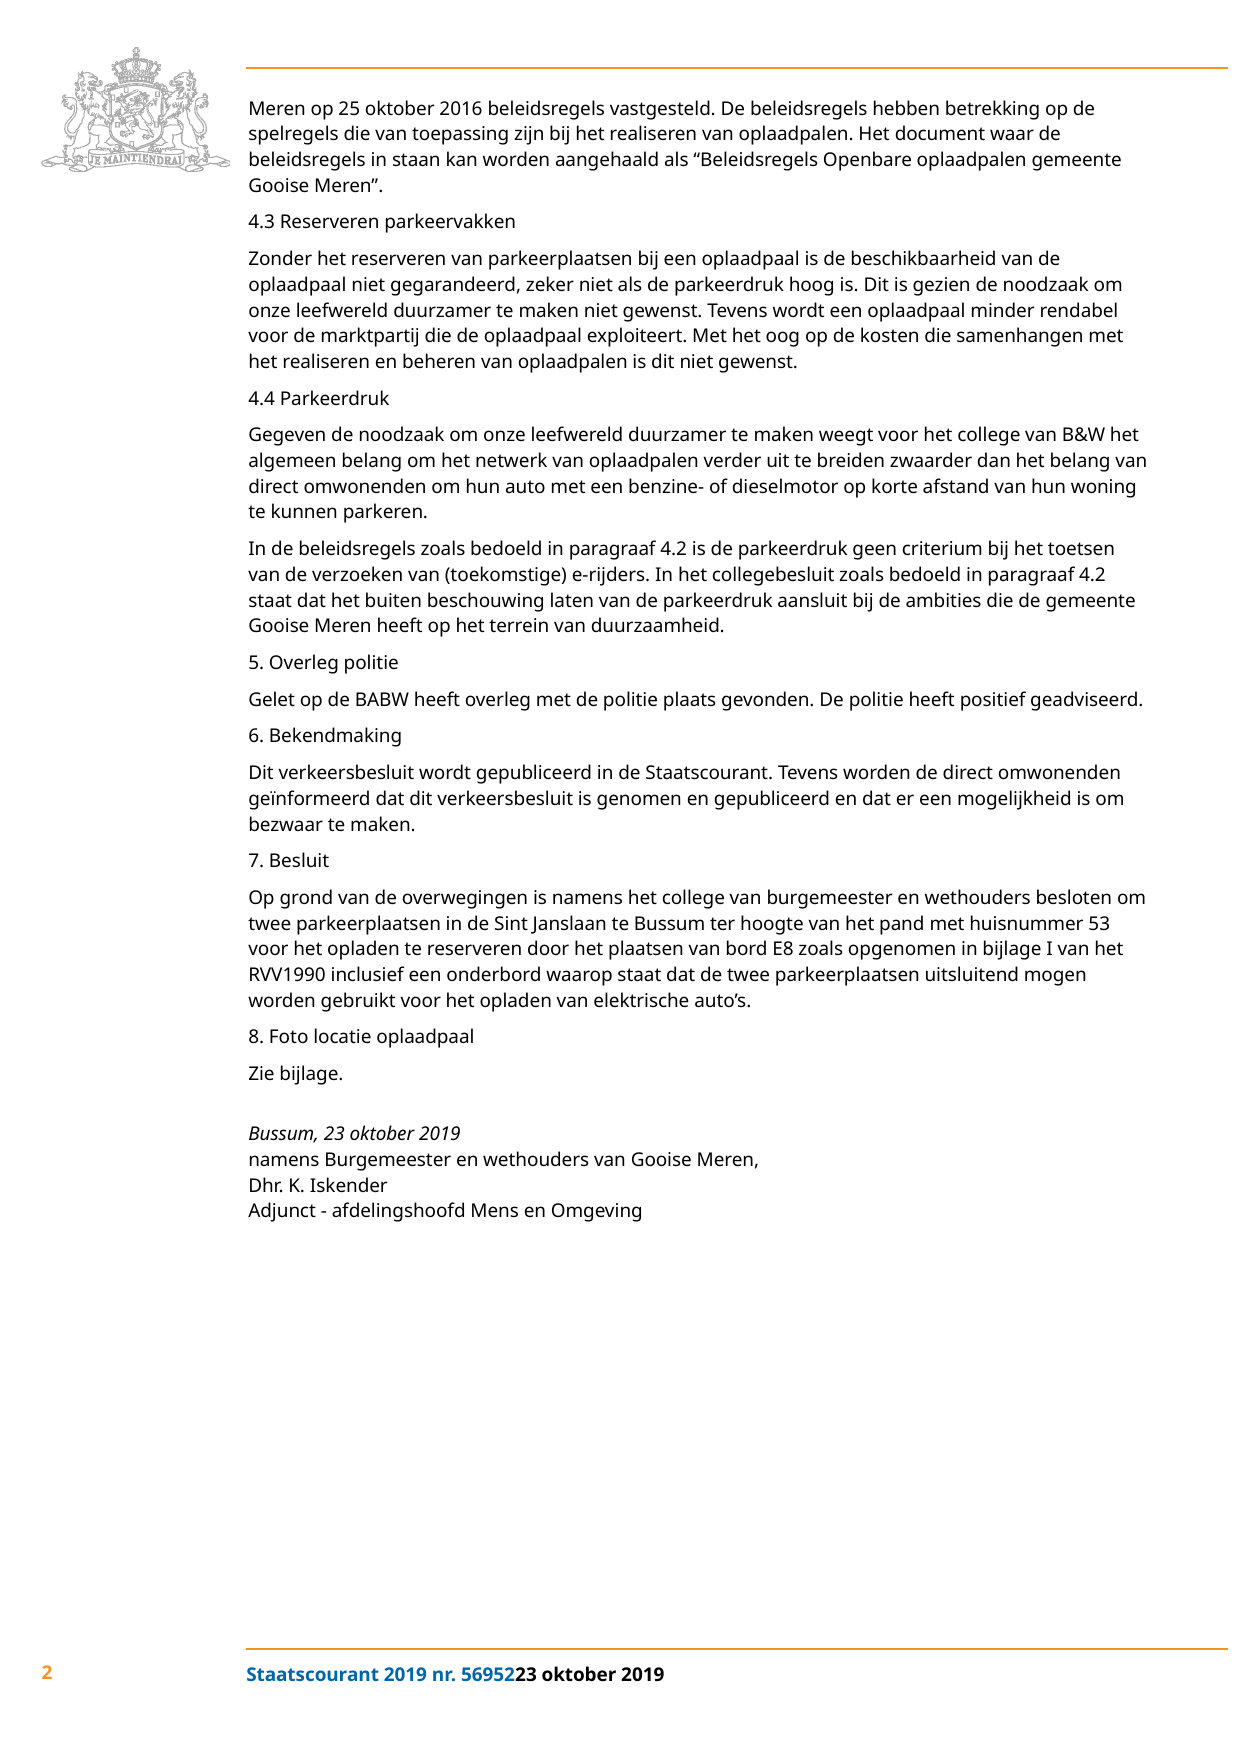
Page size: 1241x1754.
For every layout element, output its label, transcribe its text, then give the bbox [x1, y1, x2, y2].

text Dhr. K. Iskender [248, 1172, 1152, 1198]
text Gegeven de noodzaak om onze leefwereld duurzamer te maken weegt voor het college van B&W het algemeen belang om het netwerk van oplaadpalen verder uit te breiden zwaarder dan het belang van direct omwonenden om hun auto met een benzine- of dieselmotor op korte afstand van hun woning te kunnen parkeren. [248, 422, 1152, 524]
text 6. Bekendmaking [248, 723, 1152, 748]
text 5. Overleg politie [248, 649, 1152, 675]
text Bussum, 23 oktober 2019 [248, 1121, 1152, 1146]
text Zonder het reserveren van parkeerplaatsen bij een oplaadpaal is de beschikbaarheid van de oplaadpaal niet gegarandeerd, zeker niet als de parkeerdruk hoog is. Dit is gezien de noodzaak om onze leefwereld duurzamer te maken niet gewenst. Tevens wordt een oplaadpaal minder rendabel voor de marktpartij die de oplaadpaal exploiteert. Met het oog op de kosten die samenhangen met het realiseren en beheren van oplaadpalen is dit niet gewenst. [248, 245, 1152, 374]
text 4.4 Parkeerdruk [248, 385, 1152, 411]
text Dit verkeersbesluit wordt gepubliceerd in de Staatscourant. Tevens worden de direct omwonenden geïnformeerd dat dit verkeersbesluit is genomen en gepubliceerd en dat er een mogelijkheid is om bezwaar te maken. [248, 759, 1152, 836]
text Gelet op de BABW heeft overleg met de politie plaats gevonden. De politie heeft positief geadviseerd. [248, 686, 1152, 712]
text In de beleidsregels zoals bedoeld in paragraaf 4.2 is de parkeerdruk geen criterium bij het toetsen van de verzoeken van (toekomstige) e-rijders. In het collegebesluit zoals bedoeld in paragraaf 4.2 staat dat het buiten beschouwing laten van de parkeerdruk aansluit bij de ambities die de gemeente Gooise Meren heeft op het terrein van duurzaamheid. [248, 535, 1152, 638]
text Adjunct - afdelingshoofd Mens en Omgeving [248, 1198, 1152, 1223]
picture [41, 47, 231, 172]
text 7. Besluit [248, 847, 1152, 873]
text 8. Foto locatie oplaadpaal [248, 1024, 1152, 1049]
text namens Burgemeester en wethouders van Gooise Meren, [248, 1146, 1152, 1172]
text Zie bijlage. [248, 1060, 1152, 1086]
text Op grond van de overwegingen is namens het college van burgemeester en wethouders besloten om twee parkeerplaatsen in de Sint Janslaan te Bussum ter hoogte van het pand met huisnummer 53 voor het opladen te reserveren door het plaatsen van bord E8 zoals opgenomen in bijlage I van het RVV1990 inclusief een onderbord waarop staat dat de twee parkeerplaatsen uitsluitend mogen worden gebruikt voor het opladen van elektrische auto’s. [248, 884, 1152, 1013]
text 4.3 Reserveren parkeervakken [248, 209, 1152, 234]
text Meren op 25 oktober 2016 beleidsregels vastgesteld. De beleidsregels hebben betrekking op de spelregels die van toepassing zijn bij het realiseren van oplaadpalen. Het document waar de beleidsregels in staan kan worden aangehaald als “Beleidsregels Openbare oplaadpalen gemeente Gooise Meren”. [248, 95, 1152, 198]
